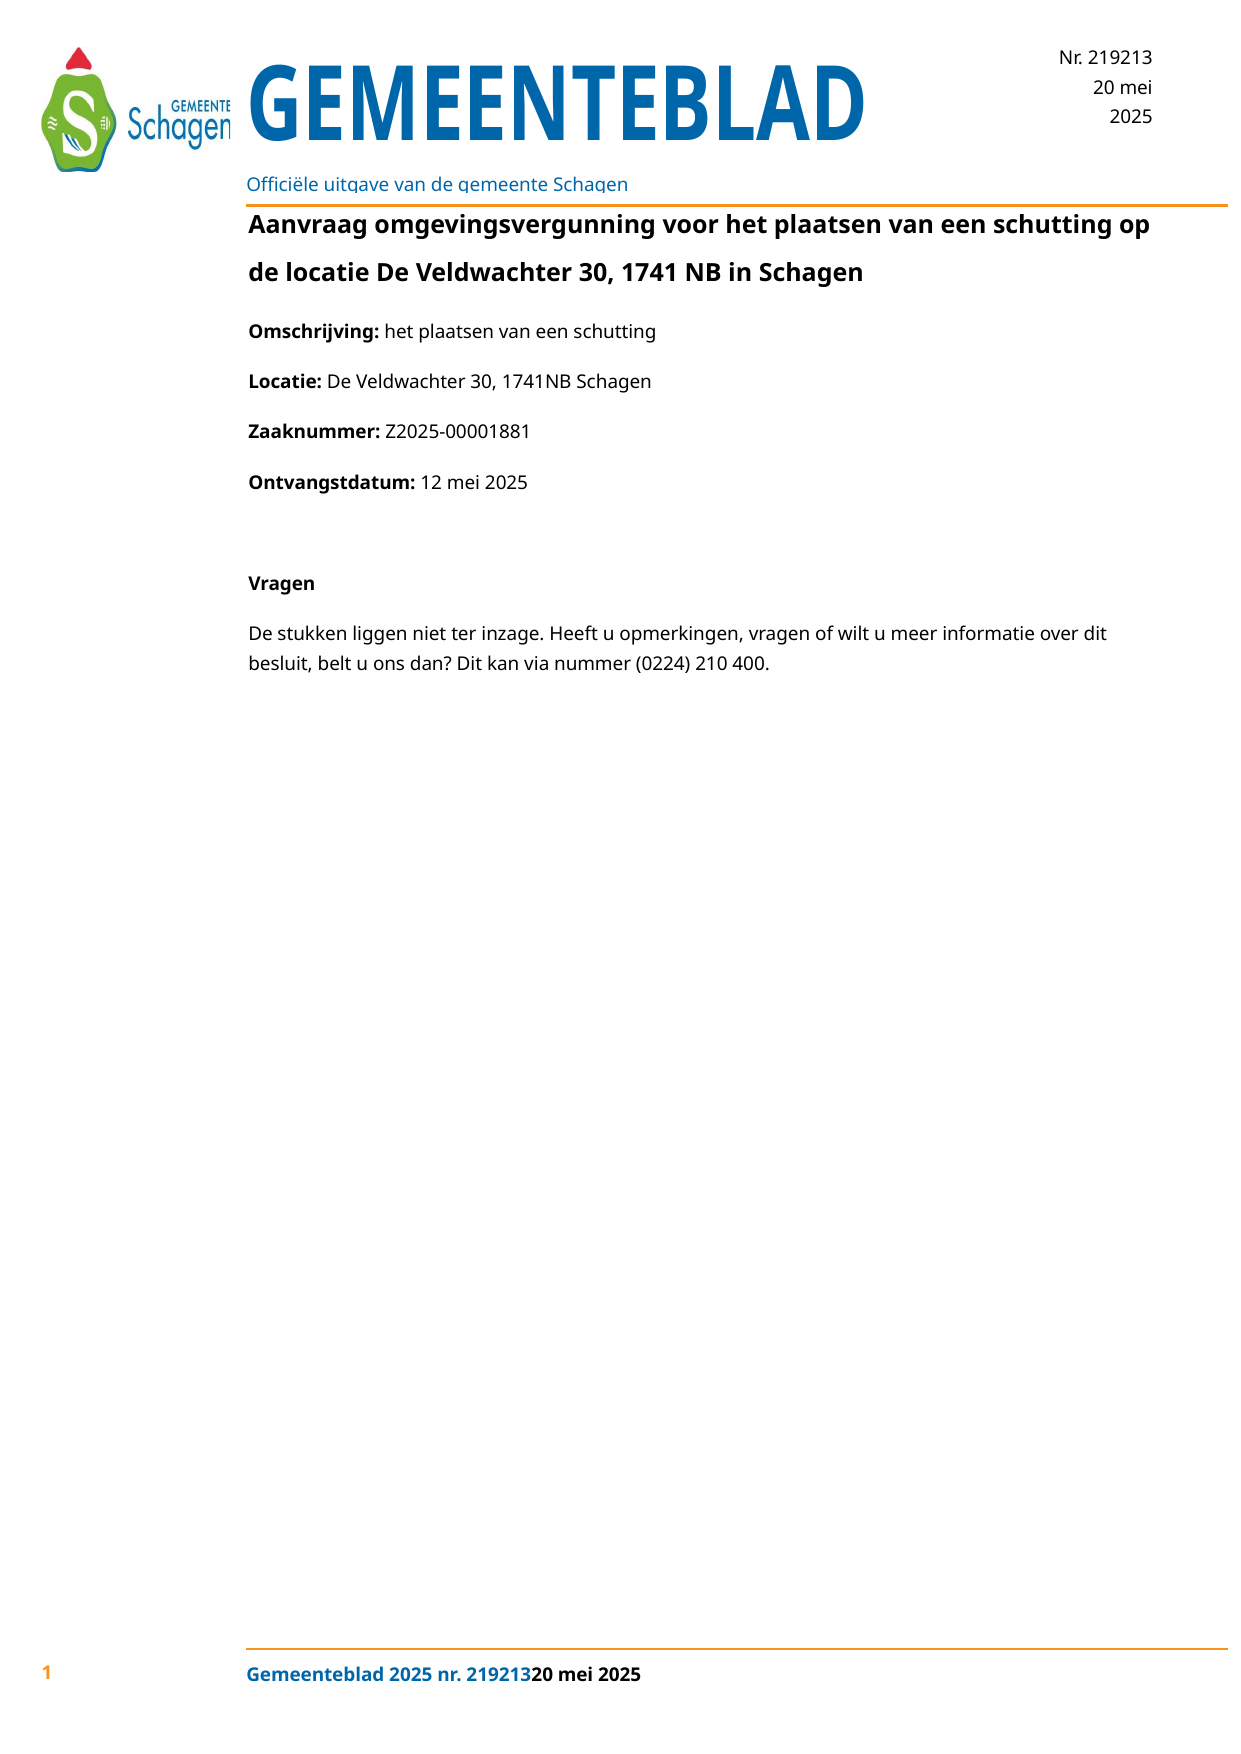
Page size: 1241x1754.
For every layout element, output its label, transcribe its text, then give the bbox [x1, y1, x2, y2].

text Aanvraag omgevingsvergunning voor het plaatsen van een schutting op de locatie De Veldwachter 30, 1741 NB in Schagen [248, 207, 1152, 288]
text De stukken liggen niet ter inzage. Heeft u opmerkingen, vragen of wilt u meer informatie over dit besluit, belt u ons dan? Dit kan via nummer (0224) 210 400. [248, 620, 1152, 676]
text Vragen [248, 570, 1152, 596]
text Locatie: De Veldwachter 30, 1741NB Schagen [248, 368, 1152, 394]
text Ontvangstdatum: 12 mei 2025 [248, 469, 1152, 495]
text Zaaknummer: Z2025-00001881 [248, 419, 1152, 444]
picture [41, 47, 231, 172]
text Omschrijving: het plaatsen van een schutting [248, 318, 1152, 344]
